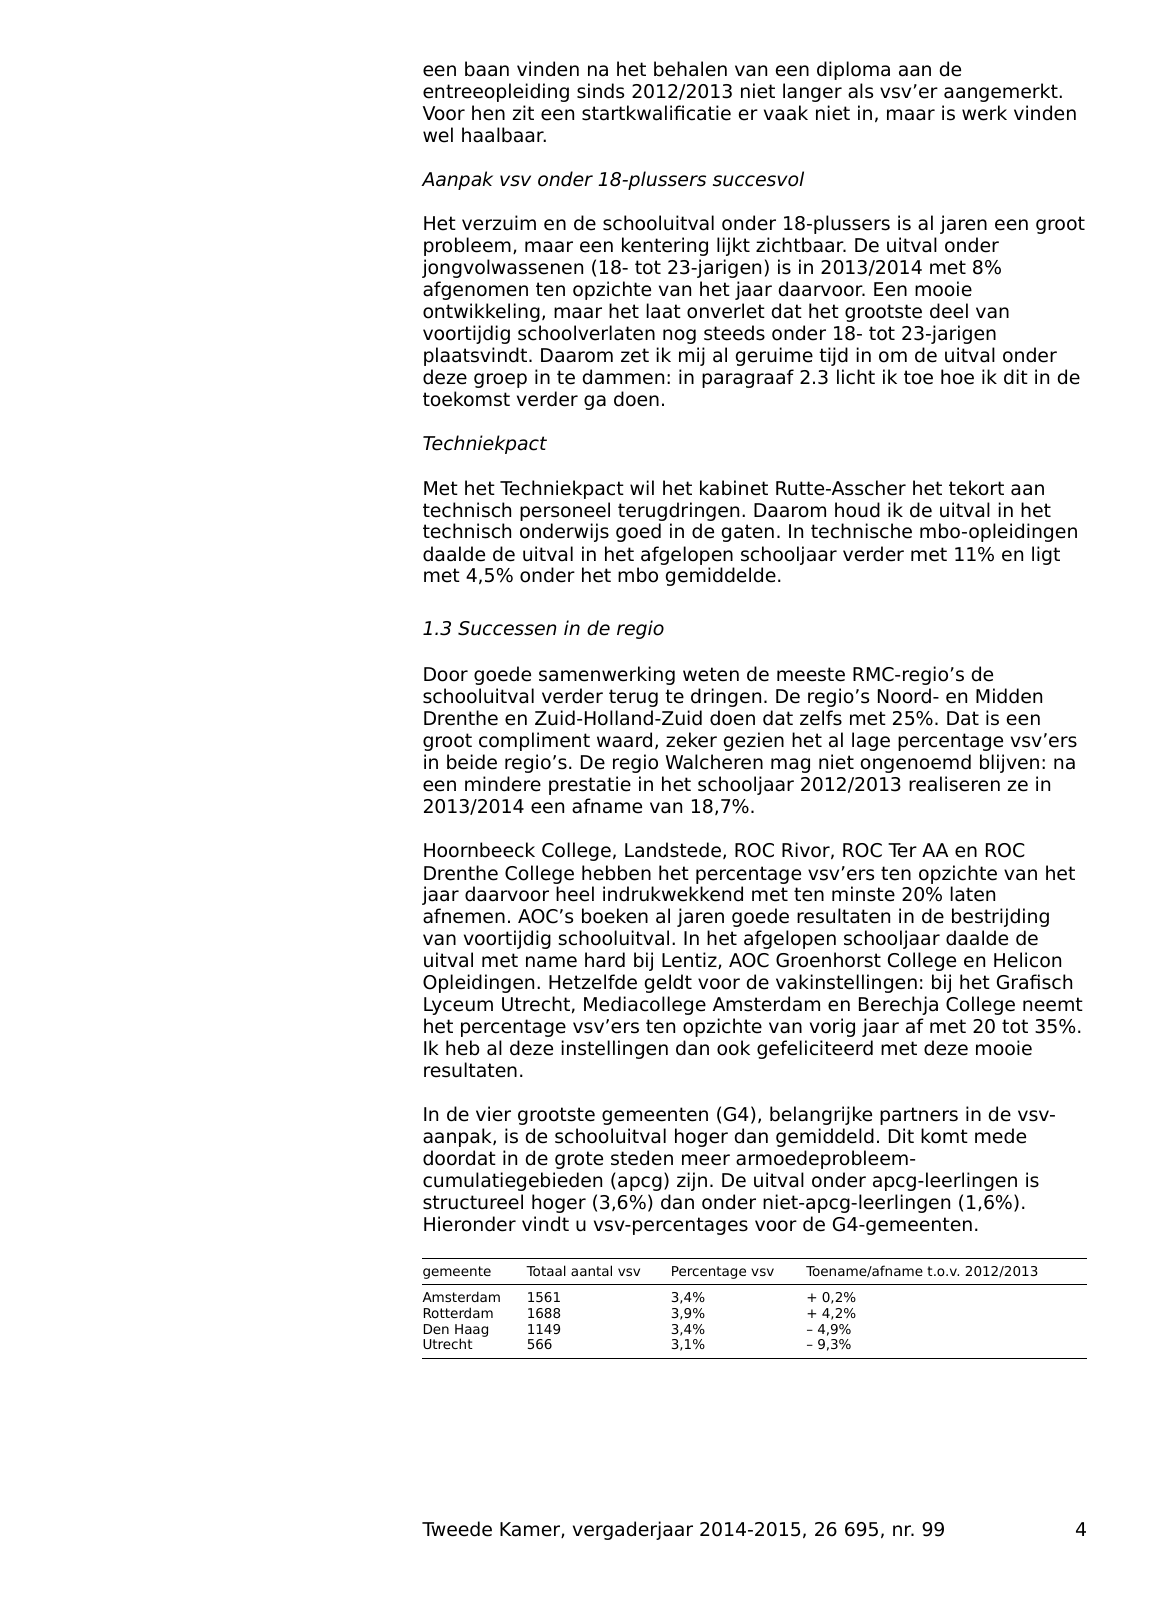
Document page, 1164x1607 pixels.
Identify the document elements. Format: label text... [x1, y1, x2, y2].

table_cell – 9,3% [800, 1337, 1087, 1358]
text In de vier grootste gemeenten (G4), belangrijke partners in de vsv-aanpak, is de schooluitval hoger dan gemiddeld. Dit komt mede doordat in de grote steden meer armoedeprobleem-cumulatiegebieden (apcg) zijn. De uitval onder apcg-leerlingen is structureel hoger (3,6%) dan onder niet-apcg-leerlingen (1,6%). Hieronder vindt u vsv-percentages voor de G4-gemeenten. [422, 1104, 1087, 1236]
text een baan vinden na het behalen van een diploma aan de entreeopleiding sinds 2012/2013 niet langer als vsv’er aangemerkt. Voor hen zit een startkwalificatie er vaak niet in, maar is werk vinden wel haalbaar. [422, 59, 1087, 147]
table_cell Den Haag [422, 1321, 521, 1337]
table_cell 1688 [521, 1306, 664, 1321]
table_cell 3,9% [665, 1306, 800, 1321]
table_cell + 0,2% [800, 1285, 1087, 1306]
subtitle 1.3 Successen in de regio [422, 617, 1087, 639]
table_cell – 4,9% [800, 1321, 1087, 1337]
table_cell 3,4% [665, 1321, 800, 1337]
table_cell Amsterdam [422, 1285, 521, 1306]
table_cell 1149 [521, 1321, 664, 1337]
subtitle Aanpak vsv onder 18-plussers succesvol [422, 169, 1087, 191]
subtitle Techniekpact [422, 433, 1087, 455]
table_cell 1561 [521, 1285, 664, 1306]
table_cell Utrecht [422, 1337, 521, 1358]
table_cell 566 [521, 1337, 664, 1358]
table_cell 3,1% [665, 1337, 800, 1358]
table_header Percentage vsv [665, 1259, 800, 1284]
table_cell + 4,2% [800, 1306, 1087, 1321]
table_cell 3,4% [665, 1285, 800, 1306]
text Hoornbeeck College, Landstede, ROC Rivor, ROC Ter AA en ROC Drenthe College hebben het percentage vsv’ers ten opzichte van het jaar daarvoor heel indrukwekkend met ten minste 20% laten afnemen. AOC’s boeken al jaren goede resultaten in de bestrijding van voortijdig schooluitval. In het afgelopen schooljaar daalde de uitval met name hard bij Lentiz, AOC Groenhorst College en Helicon Opleidingen. Hetzelfde geldt voor de vakinstellingen: bij het Grafisch Lyceum Utrecht, Mediacollege Amsterdam en Berechja College neemt het percentage vsv’ers ten opzichte van vorig jaar af met 20 tot 35%. Ik heb al deze instellingen dan ook gefeliciteerd met deze mooie resultaten. [422, 840, 1087, 1082]
text Met het Techniekpact wil het kabinet Rutte-Asscher het tekort aan technisch personeel terugdringen. Daarom houd ik de uitval in het technisch onderwijs goed in de gaten. In technische mbo-opleidingen daalde de uitval in het afgelopen schooljaar verder met 11% en ligt met 4,5% onder het mbo gemiddelde. [422, 477, 1087, 587]
text Door goede samenwerking weten de meeste RMC-regio’s de schooluitval verder terug te dringen. De regio’s Noord- en Midden Drenthe en Zuid-Holland-Zuid doen dat zelfs met 25%. Dat is een groot compliment waard, zeker gezien het al lage percentage vsv’ers in beide regio’s. De regio Walcheren mag niet ongenoemd blijven: na een mindere prestatie in het schooljaar 2012/2013 realiseren ze in 2013/2014 een afname van 18,7%. [422, 664, 1087, 818]
table_header gemeente [422, 1259, 521, 1284]
table_header Toename/afname t.o.v. 2012/2013 [800, 1259, 1087, 1284]
text Het verzuim en de schooluitval onder 18-plussers is al jaren een groot probleem, maar een kentering lijkt zichtbaar. De uitval onder jongvolwassenen (18- tot 23-jarigen) is in 2013/2014 met 8% afgenomen ten opzichte van het jaar daarvoor. Een mooie ontwikkeling, maar het laat onverlet dat het grootste deel van voortijdig schoolverlaten nog steeds onder 18- tot 23-jarigen plaatsvindt. Daarom zet ik mij al geruime tijd in om de uitval onder deze groep in te dammen: in paragraaf 2.3 licht ik toe hoe ik dit in de toekomst verder ga doen. [422, 213, 1087, 411]
table_header Totaal aantal vsv [521, 1259, 664, 1284]
table_cell Rotterdam [422, 1306, 521, 1321]
